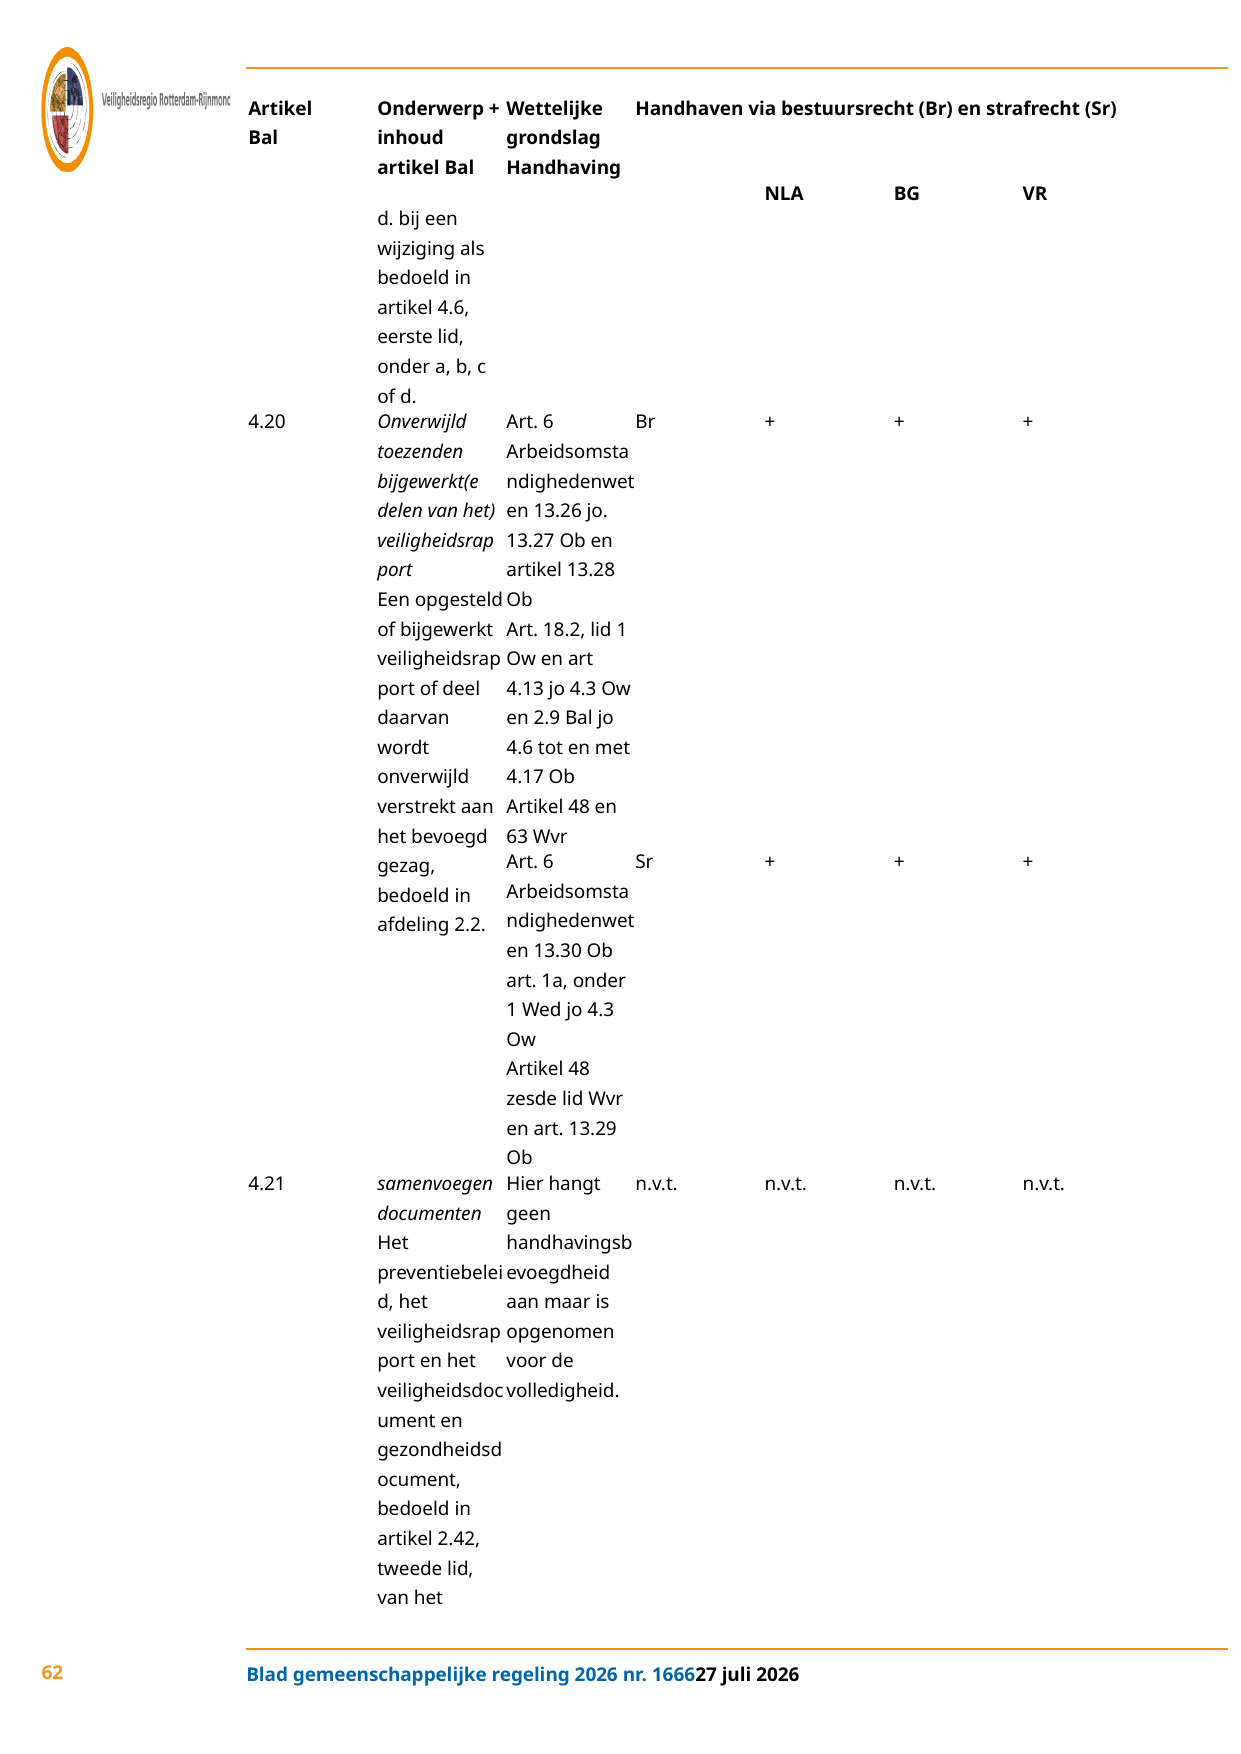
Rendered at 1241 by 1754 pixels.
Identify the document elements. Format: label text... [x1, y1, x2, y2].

table_cell + [764, 409, 893, 848]
table_cell n.v.t. [635, 1170, 764, 1610]
table_cell [894, 205, 1022, 409]
table_cell Art. 6 Arbeidsomstandighedenwet en 13.26 jo. 13.27 Ob en artikel 13.28 Ob Art. 18.2, lid 1 Ow en art 4.13 jo 4.3 Ow en 2.9 Bal jo 4.6 tot en met 4.17 Ob Artikel 48 en 63 Wvr [506, 409, 635, 848]
table_cell + [1023, 409, 1152, 848]
table_cell d. bij een wijziging als bedoeld in artikel 4.6, eerste lid, onder a, b, c of d. [377, 205, 506, 409]
table_cell Hier hangt geen handhavingsbevoegdheid aan maar is opgenomen voor de volledigheid. [506, 1170, 635, 1610]
table_cell VR [1023, 180, 1152, 205]
table_cell Br [635, 409, 764, 848]
table_cell samenvoegen documenten Het preventiebeleid, het veiligheidsrapport en het veiligheidsdocument en gezondheidsdocument, bedoeld in artikel 2.42, tweede lid, van het [377, 1170, 506, 1610]
table_cell [506, 180, 635, 205]
table_cell n.v.t. [764, 1170, 893, 1610]
table_cell + [1023, 849, 1152, 1170]
table_cell [377, 180, 506, 205]
table_cell + [894, 849, 1022, 1170]
table_cell Onverwijld toezenden bijgewerkt(e delen van het) veiligheidsrapport Een opgesteld of bijgewerkt veiligheidsrapport of deel daarvan wordt onverwijld verstrekt aan het bevoegd gezag, bedoeld in afdeling 2.2. [377, 409, 506, 1170]
table_cell BG [894, 180, 1022, 205]
table_header Onderwerp + inhoud artikel Bal [377, 95, 506, 180]
table_header Wettelijke grondslag Handhaving [506, 95, 635, 180]
table_cell n.v.t. [894, 1170, 1022, 1610]
table_cell + [894, 409, 1022, 848]
table_cell NLA [764, 180, 893, 205]
table_cell [506, 205, 635, 409]
table_header Artikel Bal [248, 95, 377, 180]
table_cell [635, 205, 764, 409]
table_cell n.v.t. [1023, 1170, 1152, 1610]
table_cell + [764, 849, 893, 1170]
table_cell [1023, 205, 1152, 409]
table_cell [635, 180, 764, 205]
table_header Handhaven via bestuursrecht (Br) en strafrecht (Sr) [635, 95, 1152, 180]
table_cell Sr [635, 849, 764, 1170]
table_cell 4.21 [248, 1170, 377, 1610]
table_cell [248, 180, 377, 205]
table_cell 4.20 [248, 409, 377, 1170]
table_cell [764, 205, 893, 409]
picture [41, 47, 231, 172]
table_cell [248, 205, 377, 409]
table_cell Art. 6 Arbeidsomstandighedenwet en 13.30 Ob art. 1a, onder 1 Wed jo 4.3 Ow Artikel 48 zesde lid Wvr en art. 13.29 Ob [506, 849, 635, 1170]
